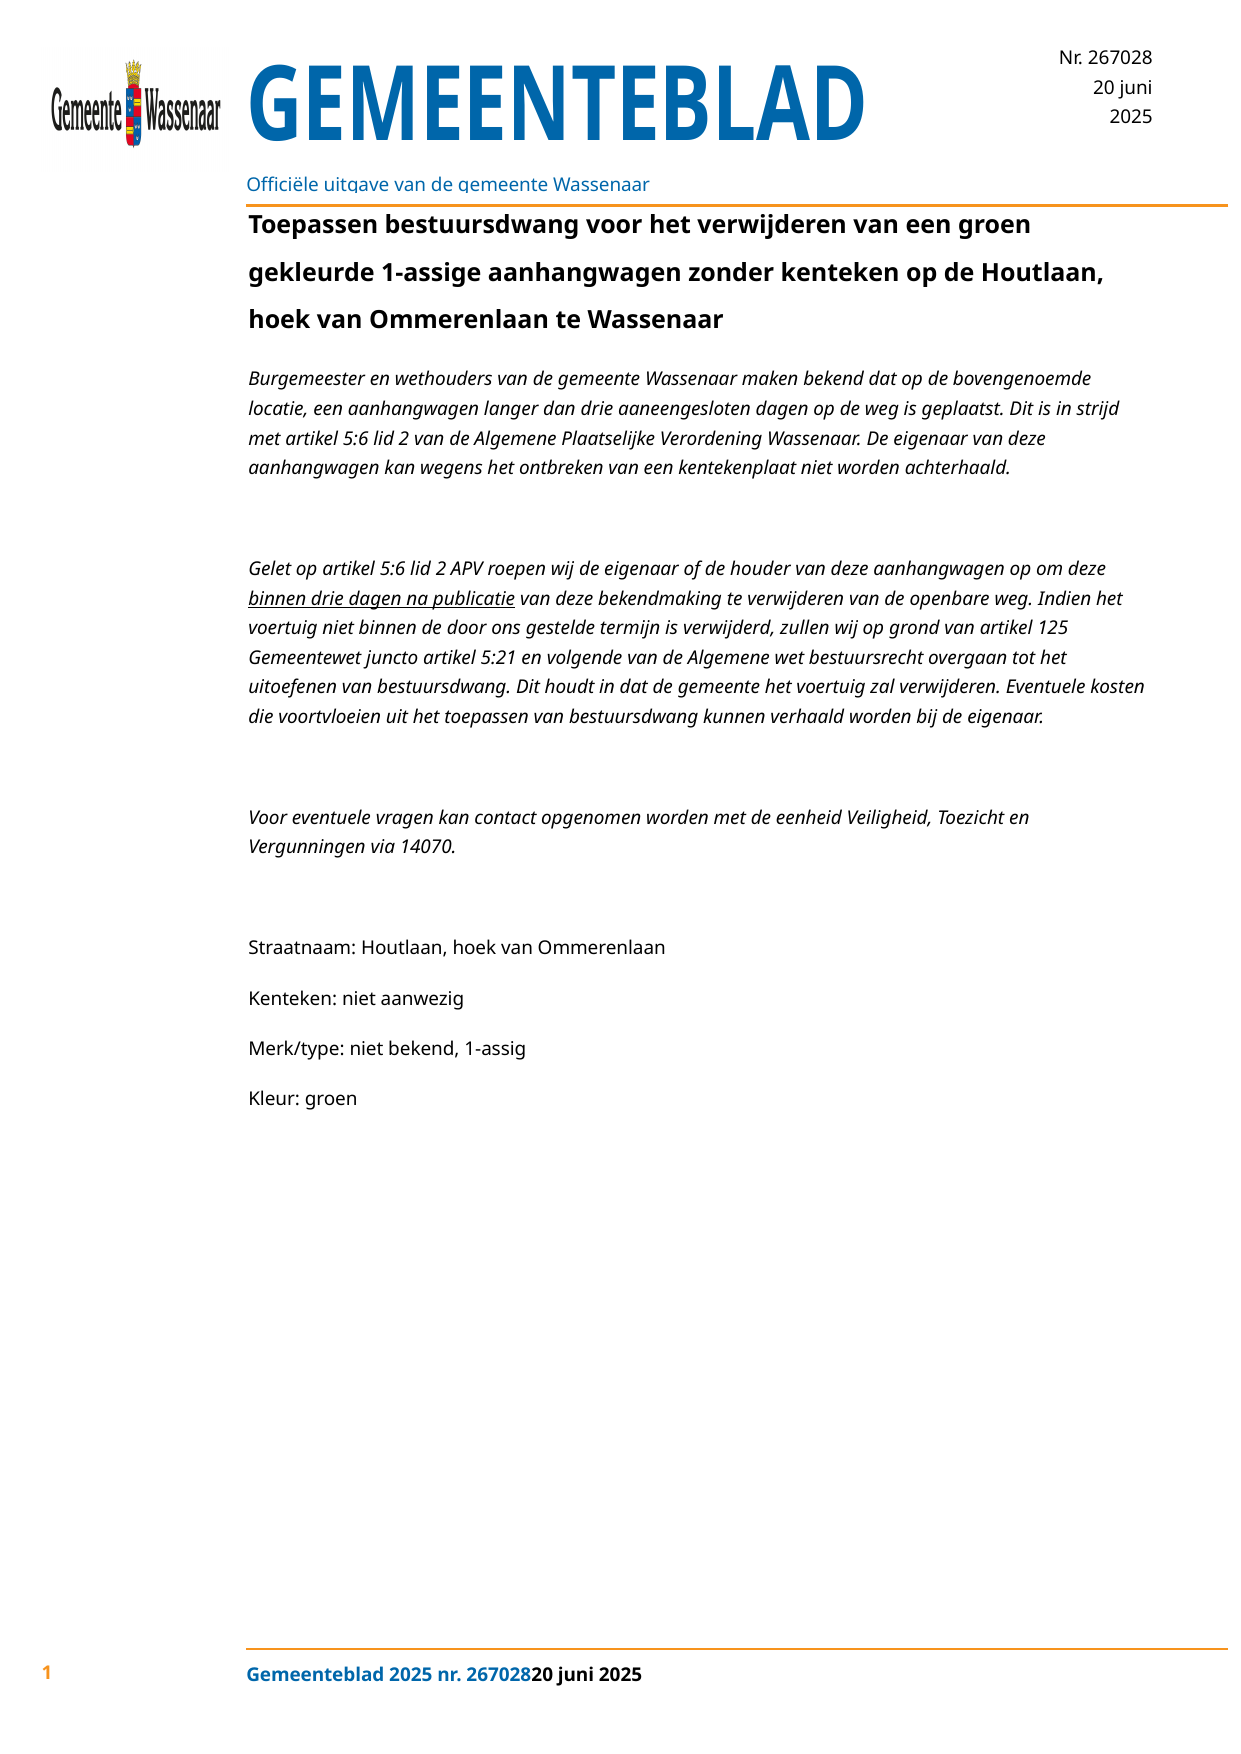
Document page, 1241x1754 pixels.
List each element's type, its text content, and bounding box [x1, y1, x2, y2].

text Gelet op artikel 5:6 lid 2 APV roepen wij de eigenaar of de houder van deze aanhangwagen op om deze binnen drie dagen na publicatie van deze bekendmaking te verwijderen van de openbare weg. Indien het voertuig niet binnen de door ons gestelde termijn is verwijderd, zullen wij op grond van artikel 125 Gemeentewet juncto artikel 5:21 en volgende van de Algemene wet bestuursrecht overgaan tot het uitoefenen van bestuursdwang. Dit houdt in dat de gemeente het voertuig zal verwijderen. Eventuele kosten die voortvloeien uit het toepassen van bestuursdwang kunnen verhaald worden bij de eigenaar. [248, 555, 1152, 729]
picture [41, 47, 231, 172]
text Merk/type: niet bekend, 1-assig [248, 1035, 1152, 1061]
text Kleur: groen [248, 1086, 1152, 1111]
text Toepassen bestuursdwang voor het verwijderen van een groen gekleurde 1-assige aanhangwagen zonder kenteken op de Houtlaan, hoek van Ommerenlaan te Wassenaar [248, 207, 1152, 336]
text Straatnaam: Houtlaan, hoek van Ommerenlaan [248, 934, 1152, 960]
text Burgemeester en wethouders van de gemeente Wassenaar maken bekend dat op de bovengenoemde locatie, een aanhangwagen langer dan drie aaneengesloten dagen op de weg is geplaatst. Dit is in strijd met artikel 5:6 lid 2 van de Algemene Plaatselijke Verordening Wassenaar. De eigenaar van deze aanhangwagen kan wegens het ontbreken van een kentekenplaat niet worden achterhaald. [248, 366, 1152, 480]
text Kenteken: niet aanwezig [248, 985, 1152, 1010]
text Voor eventuele vragen kan contact opgenomen worden met de eenheid Veiligheid, Toezicht en Vergunningen via 14070. [248, 804, 1152, 859]
